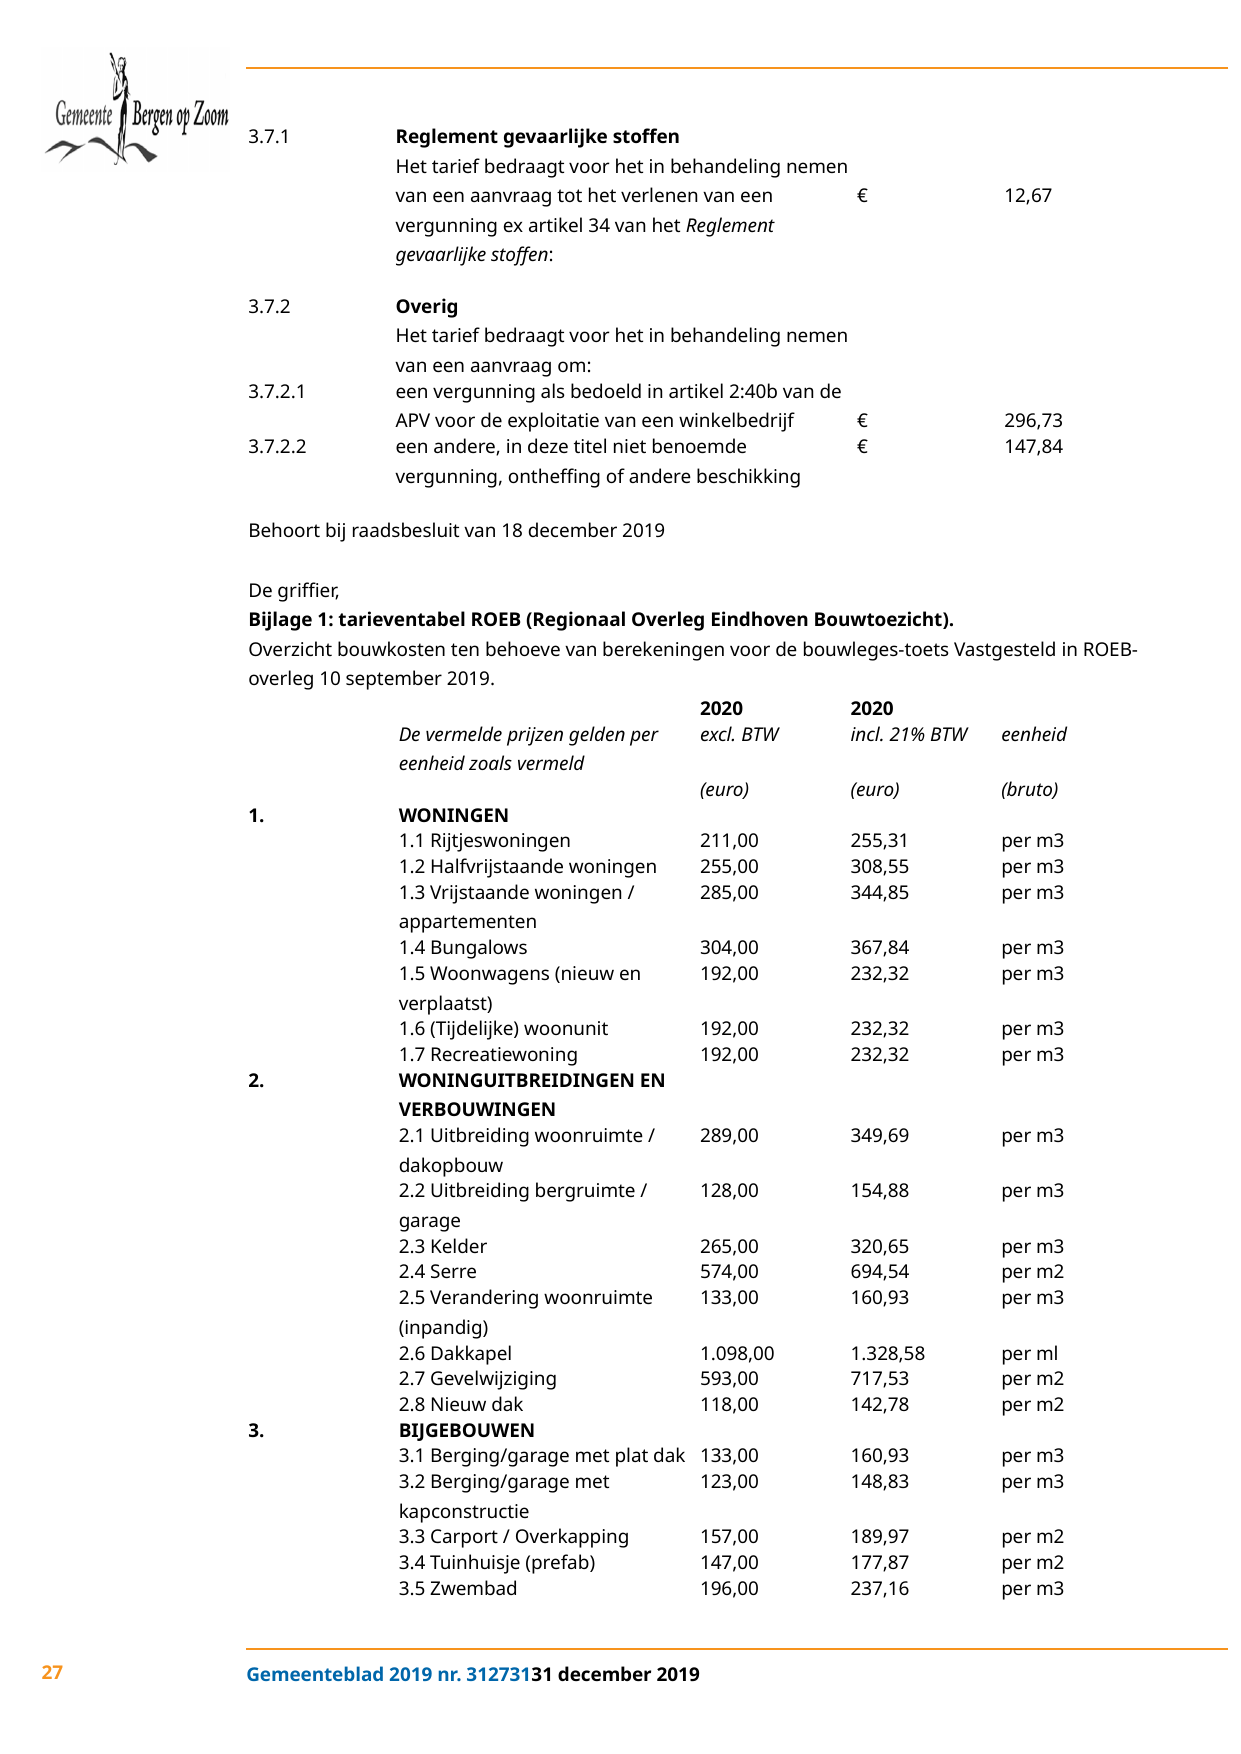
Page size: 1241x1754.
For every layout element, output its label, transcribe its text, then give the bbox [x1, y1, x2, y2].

table_cell [857, 489, 1004, 514]
table_cell per m3 [1001, 1041, 1152, 1067]
table_cell 1.098,00 [700, 1340, 850, 1365]
table_cell 3. [248, 1417, 398, 1443]
table_cell [248, 1549, 398, 1575]
table_cell (bruto) [1001, 776, 1152, 802]
table_cell 3.7.2 [248, 293, 395, 378]
table_cell 128,00 [700, 1178, 850, 1233]
table_cell per m3 [1001, 960, 1152, 1016]
table_cell [700, 802, 850, 828]
table_cell per m2 [1001, 1259, 1152, 1284]
table_cell incl. 21% BTW [850, 721, 1001, 776]
table_cell per m2 [1001, 1391, 1152, 1417]
table_cell 2.3 Kelder [399, 1233, 700, 1259]
table_cell [248, 776, 398, 802]
table_cell per m2 [1001, 1549, 1152, 1575]
table_cell 2.7 Gevelwijziging [399, 1365, 700, 1391]
table_cell 192,00 [700, 1041, 850, 1067]
table_cell [395, 489, 857, 514]
text Bijlage 1: tarieventabel ROEB (Regionaal Overleg Eindhoven Bouwtoezicht). [248, 606, 1152, 632]
table_cell 3.7.2.1 [248, 378, 395, 433]
table_cell 147,00 [700, 1549, 850, 1575]
table_cell (euro) [700, 776, 850, 802]
table_cell [248, 1284, 398, 1340]
table_cell 285,00 [700, 879, 850, 934]
table_cell een vergunning als bedoeld in artikel 2:40b van de APV voor de exploitatie van een winkelbedrijf [395, 378, 857, 433]
table_cell Overig Het tarief bedraagt voor het in behandeling nemen van een aanvraag om: [395, 293, 857, 378]
table_cell [248, 1468, 398, 1524]
table_cell [700, 1417, 850, 1443]
text Behoort bij raadsbesluit van 18 december 2019 [248, 518, 1152, 543]
table_cell 3.1 Berging/garage met plat dak [399, 1443, 700, 1468]
table_cell (euro) [850, 776, 1001, 802]
table_header [248, 695, 398, 721]
table_cell 154,88 [850, 1178, 1001, 1233]
table_cell per m2 [1001, 1524, 1152, 1549]
table_cell [248, 828, 398, 853]
table_header 3.7.1 [248, 123, 395, 267]
table_cell per m2 [1001, 1365, 1152, 1391]
table_cell [248, 1122, 398, 1178]
table_header 2020 [700, 695, 850, 721]
table_cell 694,54 [850, 1259, 1001, 1284]
table_cell 367,84 [850, 935, 1001, 960]
table_cell [1004, 489, 1152, 514]
table_cell 232,32 [850, 960, 1001, 1016]
table_cell per m3 [1001, 1468, 1152, 1524]
table_cell eenheid [1001, 721, 1152, 776]
table_cell [248, 721, 398, 776]
table_cell per m3 [1001, 828, 1152, 853]
table_cell [248, 1391, 398, 1417]
table_cell 160,93 [850, 1284, 1001, 1340]
table_cell [248, 879, 398, 934]
table_cell [857, 268, 1004, 293]
table_header 12,67 [1004, 123, 1152, 267]
table_cell [248, 935, 398, 960]
table_cell 1.7 Recreatiewoning [399, 1041, 700, 1067]
table_cell 192,00 [700, 1016, 850, 1041]
text Overzicht bouwkosten ten behoeve van berekeningen voor de bouwleges-toets Vastgesteld in ROEB-overleg 10 september 2019. [248, 636, 1152, 691]
table_cell een andere, in deze titel niet benoemde vergunning, ontheffing of andere beschikking [395, 433, 857, 489]
table_cell per m3 [1001, 1284, 1152, 1340]
table_cell 296,73 [1004, 378, 1152, 433]
table_cell 265,00 [700, 1233, 850, 1259]
table_cell 142,78 [850, 1391, 1001, 1417]
table_cell [248, 489, 395, 514]
table_cell [248, 1340, 398, 1365]
table_cell per m3 [1001, 879, 1152, 934]
table_cell [700, 1067, 850, 1122]
table_cell [850, 1067, 1001, 1122]
table_cell per ml [1001, 1340, 1152, 1365]
table_cell [850, 1417, 1001, 1443]
table_cell 1.3 Vrijstaande woningen / appartementen [399, 879, 700, 934]
table_cell [248, 1178, 398, 1233]
table_header 2020 [850, 695, 1001, 721]
table_cell [248, 854, 398, 879]
table_cell 1.6 (Tijdelijke) woonunit [399, 1016, 700, 1041]
table_cell 3.3 Carport / Overkapping [399, 1524, 700, 1549]
table_cell [248, 1041, 398, 1067]
table_cell per m3 [1001, 1575, 1152, 1601]
table_cell 157,00 [700, 1524, 850, 1549]
table_cell 1. [248, 802, 398, 828]
table_cell 160,93 [850, 1443, 1001, 1468]
table_cell BIJGEBOUWEN [399, 1417, 700, 1443]
table_cell 133,00 [700, 1284, 850, 1340]
table_cell [248, 960, 398, 1016]
table_cell 1.4 Bungalows [399, 935, 700, 960]
table_cell 2.5 Verandering woonruimte (inpandig) [399, 1284, 700, 1340]
table_cell 189,97 [850, 1524, 1001, 1549]
table_cell 304,00 [700, 935, 850, 960]
table_cell 118,00 [700, 1391, 850, 1417]
table_cell per m3 [1001, 935, 1152, 960]
table_cell 3.5 Zwembad [399, 1575, 700, 1601]
table_cell 574,00 [700, 1259, 850, 1284]
table_cell 3.4 Tuinhuisje (prefab) [399, 1549, 700, 1575]
table_cell 2.1 Uitbreiding woonruimte / dakopbouw [399, 1122, 700, 1178]
table_cell per m3 [1001, 1016, 1152, 1041]
table_header Reglement gevaarlijke stoffen Het tarief bedraagt voor het in behandeling nemen van een aanvraag tot het verlenen van een vergunning ex artikel 34 van het Reglement gevaarlijke stoffen: [395, 123, 857, 267]
table_cell 3.2 Berging/garage met kapconstructie [399, 1468, 700, 1524]
table_cell per m3 [1001, 1443, 1152, 1468]
table_cell 148,83 [850, 1468, 1001, 1524]
table_cell 123,00 [700, 1468, 850, 1524]
table_cell WONINGEN [399, 802, 700, 828]
table_cell [399, 776, 700, 802]
table_cell 1.328,58 [850, 1340, 1001, 1365]
table_cell [1001, 802, 1152, 828]
table_cell 320,65 [850, 1233, 1001, 1259]
table_cell De vermelde prijzen gelden per eenheid zoals vermeld [399, 721, 700, 776]
table_cell 1.1 Rijtjeswoningen [399, 828, 700, 853]
table_cell excl. BTW [700, 721, 850, 776]
table_cell [395, 268, 857, 293]
table_cell 308,55 [850, 854, 1001, 879]
table_cell [248, 1233, 398, 1259]
table_cell [1001, 1417, 1152, 1443]
table_cell per m3 [1001, 1122, 1152, 1178]
table_cell [248, 1443, 398, 1468]
table_cell [248, 1575, 398, 1601]
table_cell 349,69 [850, 1122, 1001, 1178]
table_cell 2.6 Dakkapel [399, 1340, 700, 1365]
table_cell 237,16 [850, 1575, 1001, 1601]
table_cell [857, 293, 1004, 378]
table_cell 1.2 Halfvrijstaande woningen [399, 854, 700, 879]
table_cell 289,00 [700, 1122, 850, 1178]
table_cell 232,32 [850, 1041, 1001, 1067]
table_cell per m3 [1001, 1233, 1152, 1259]
table_cell 255,00 [700, 854, 850, 879]
table_cell 133,00 [700, 1443, 850, 1468]
table_cell 593,00 [700, 1365, 850, 1391]
table_cell per m3 [1001, 854, 1152, 879]
table_cell 211,00 [700, 828, 850, 853]
table_cell 147,84 [1004, 433, 1152, 489]
table_cell [248, 1365, 398, 1391]
text De griffier, [248, 577, 1152, 602]
table_cell per m3 [1001, 1178, 1152, 1233]
table_cell € [857, 433, 1004, 489]
table_cell [850, 802, 1001, 828]
table_cell [248, 268, 395, 293]
table_cell 344,85 [850, 879, 1001, 934]
table_cell 192,00 [700, 960, 850, 1016]
table_cell € [857, 378, 1004, 433]
table_cell 2. [248, 1067, 398, 1122]
table_header € [857, 123, 1004, 267]
table_header [399, 695, 700, 721]
table_cell [1004, 293, 1152, 378]
table_cell 2.4 Serre [399, 1259, 700, 1284]
table_cell 3.7.2.2 [248, 433, 395, 489]
table_cell [248, 1016, 398, 1041]
table_cell 255,31 [850, 828, 1001, 853]
table_cell [248, 1524, 398, 1549]
table_cell 196,00 [700, 1575, 850, 1601]
table_cell [248, 1259, 398, 1284]
table_cell 2.8 Nieuw dak [399, 1391, 700, 1417]
table_cell 717,53 [850, 1365, 1001, 1391]
picture [41, 47, 231, 172]
table_cell 2.2 Uitbreiding bergruimte / garage [399, 1178, 700, 1233]
table_cell [1004, 268, 1152, 293]
table_cell WONINGUITBREIDINGEN EN VERBOUWINGEN [399, 1067, 700, 1122]
table_cell 1.5 Woonwagens (nieuw en verplaatst) [399, 960, 700, 1016]
table_cell 232,32 [850, 1016, 1001, 1041]
table_cell [1001, 1067, 1152, 1122]
table_header [1001, 695, 1152, 721]
table_cell 177,87 [850, 1549, 1001, 1575]
